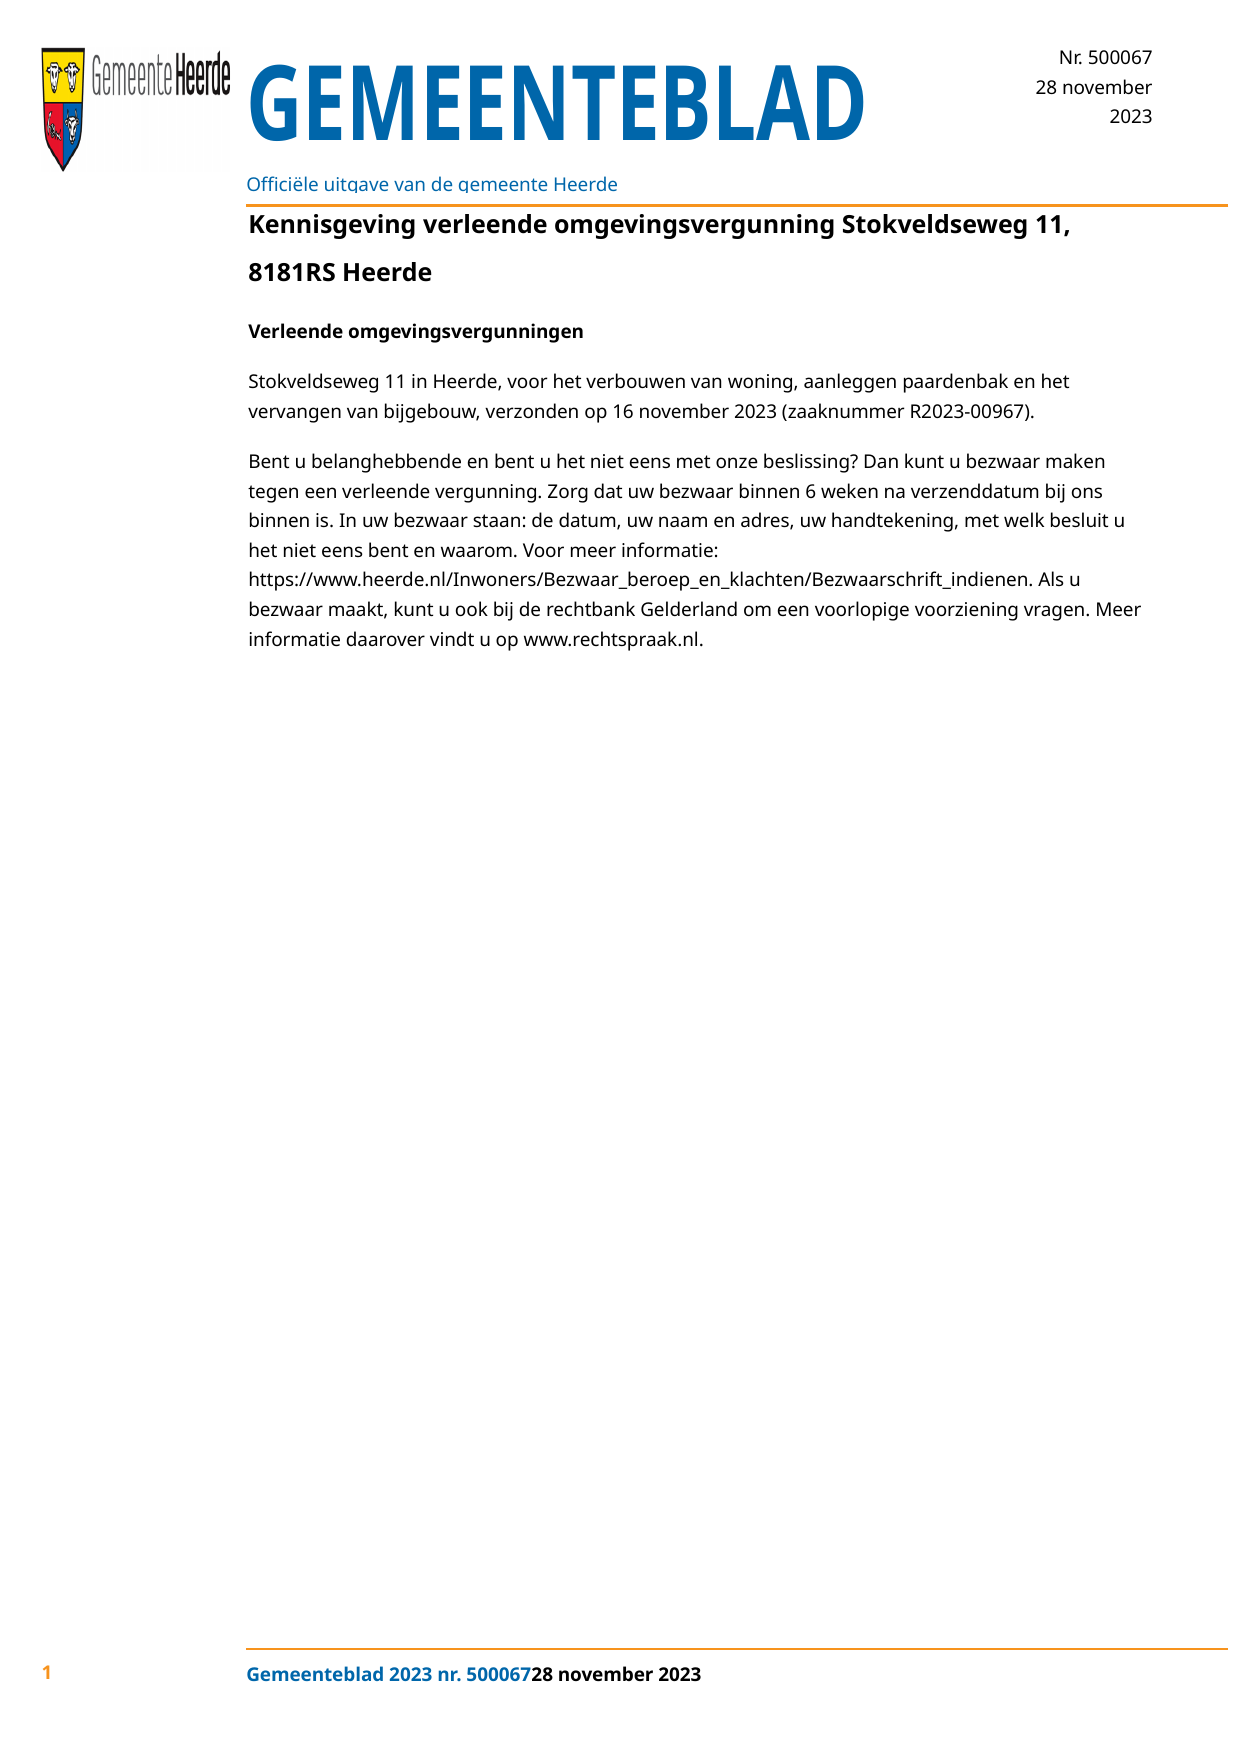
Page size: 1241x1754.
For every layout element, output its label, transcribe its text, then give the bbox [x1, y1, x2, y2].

text Stokveldseweg 11 in Heerde, voor het verbouwen van woning, aanleggen paardenbak en het vervangen van bijgebouw, verzonden op 16 november 2023 (zaaknummer R2023-00967). [248, 368, 1152, 424]
picture [41, 47, 231, 172]
text Bent u belanghebbende en bent u het niet eens met onze beslissing? Dan kunt u bezwaar maken tegen een verleende vergunning. Zorg dat uw bezwaar binnen 6 weken na verzenddatum bij ons binnen is. In uw bezwaar staan: de datum, uw naam en adres, uw handtekening, met welk besluit u het niet eens bent en waarom. Voor meer informatie: https://www.heerde.nl/Inwoners/Bezwaar_beroep_en_klachten/Bezwaarschrift_indienen. Als u bezwaar maakt, kunt u ook bij de rechtbank Gelderland om een voorlopige voorziening vragen. Meer informatie daarover vindt u op www.rechtspraak.nl. [248, 448, 1152, 652]
text Verleende omgevingsvergunningen [248, 318, 1152, 344]
text Kennisgeving verleende omgevingsvergunning Stokveldseweg 11, 8181RS Heerde [248, 207, 1152, 288]
